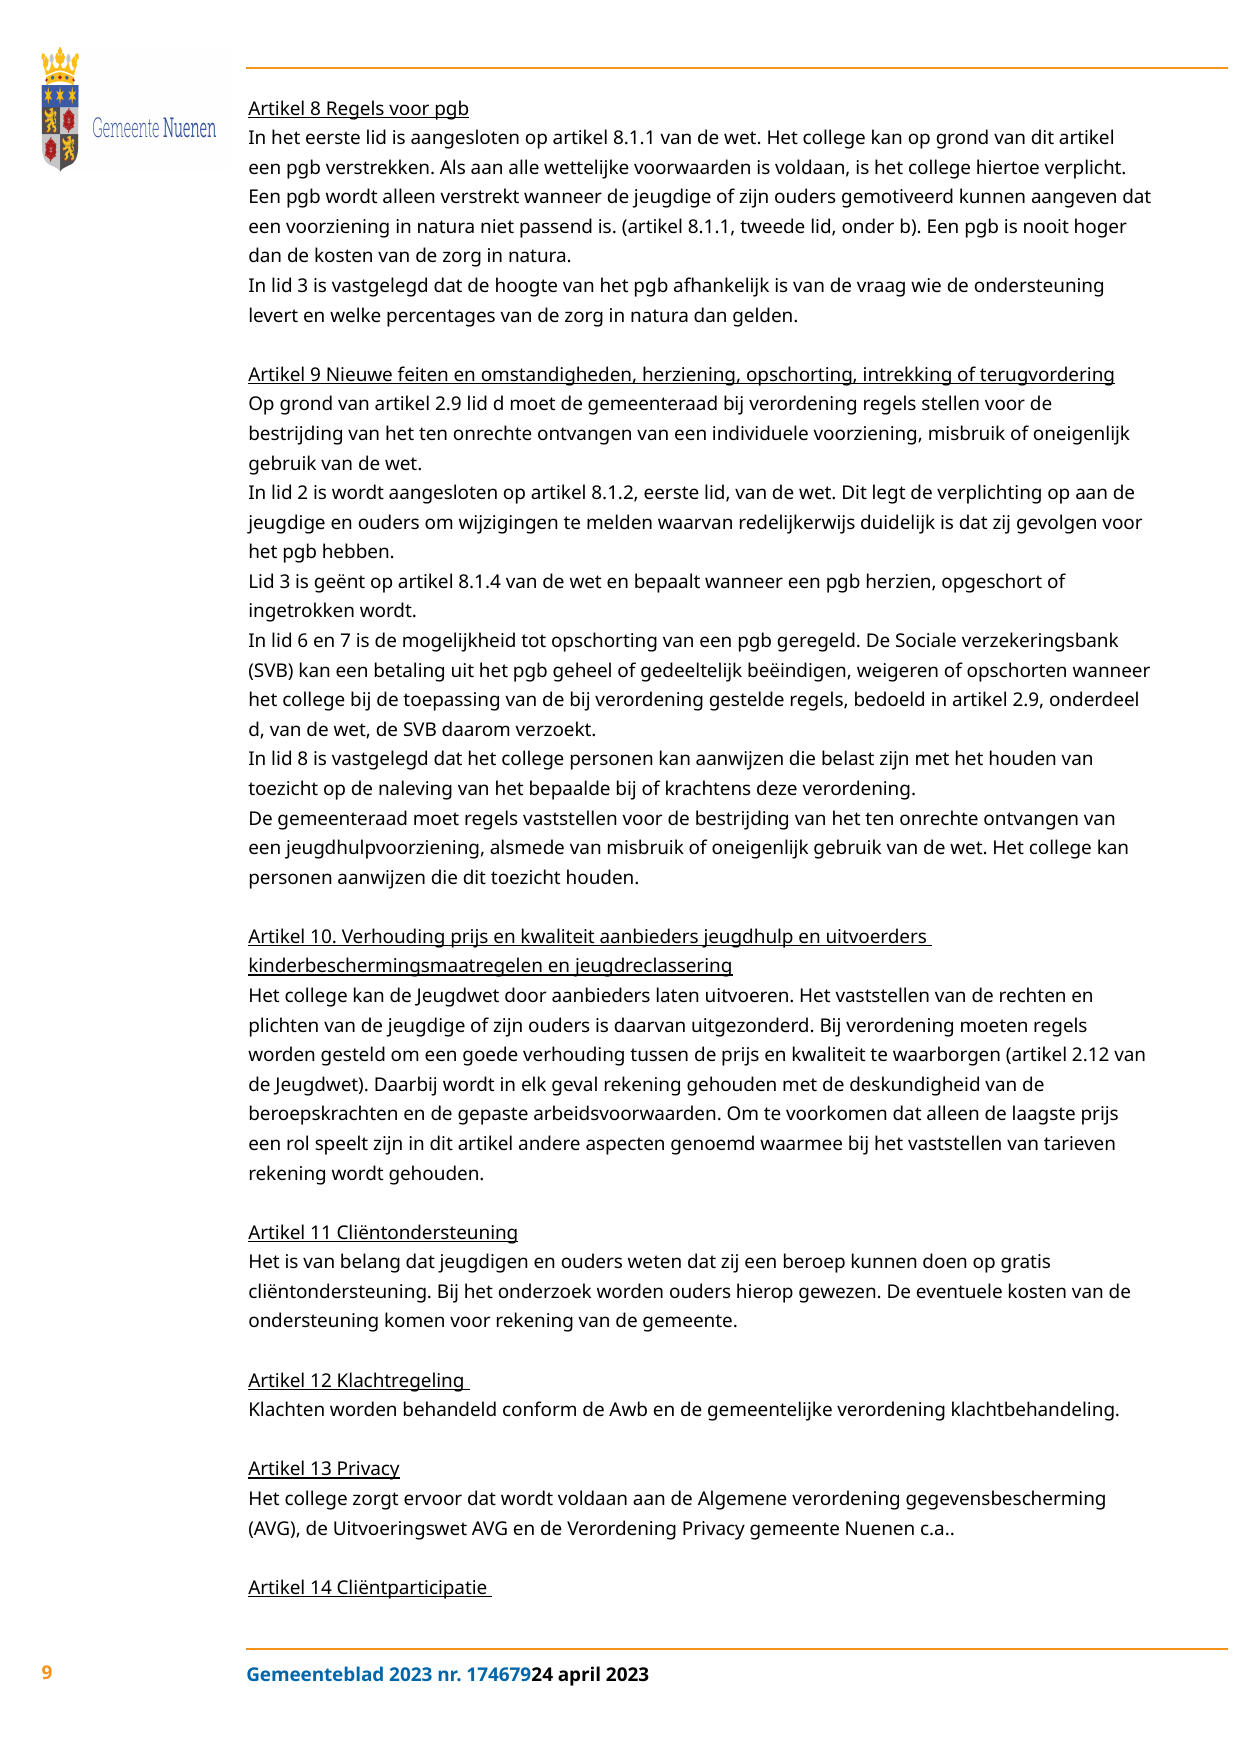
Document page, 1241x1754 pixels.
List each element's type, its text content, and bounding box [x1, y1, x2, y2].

text In lid 8 is vastgelegd dat het college personen kan aanwijzen die belast zijn met het houden van toezicht op de naleving van het bepaalde bij of krachtens deze verordening. [248, 746, 1152, 801]
text In lid 3 is vastgelegd dat de hoogte van het pgb afhankelijk is van de vraag wie de ondersteuning levert en welke percentages van de zorg in natura dan gelden. [248, 272, 1152, 328]
text Het is van belang dat jeugdigen en ouders weten dat zij een beroep kunnen doen op gratis cliëntondersteuning. Bij het onderzoek worden ouders hierop gewezen. De eventuele kosten van de ondersteuning komen voor rekening van de gemeente. [248, 1248, 1152, 1333]
text Artikel 10. Verhouding prijs en kwaliteit aanbieders jeugdhulp en uitvoerders kinderbeschermingsmaatregelen en jeugdreclassering [248, 923, 1152, 978]
text Op grond van artikel 2.9 lid d moet de gemeenteraad bij verordening regels stellen voor de bestrijding van het ten onrechte ontvangen van een individuele voorziening, misbruik of oneigenlijk gebruik van de wet. [248, 391, 1152, 476]
text De gemeenteraad moet regels vaststellen voor de bestrijding van het ten onrechte ontvangen van een jeugdhulpvoorziening, alsmede van misbruik of oneigenlijk gebruik van de wet. Het college kan personen aanwijzen die dit toezicht houden. [248, 805, 1152, 890]
text In lid 6 en 7 is de mogelijkheid tot opschorting van een pgb geregeld. De Sociale verzekeringsbank (SVB) kan een betaling uit het pgb geheel of gedeeltelijk beëindigen, weigeren of opschorten wanneer het college bij de toepassing van de bij verordening gestelde regels, bedoeld in artikel 2.9, onderdeel d, van de wet, de SVB daarom verzoekt. [248, 627, 1152, 742]
text Artikel 11 Cliëntondersteuning [248, 1219, 1152, 1245]
text Lid 3 is geënt op artikel 8.1.4 van de wet en bepaalt wanneer een pgb herzien, opgeschort of ingetrokken wordt. [248, 568, 1152, 623]
text In het eerste lid is aangesloten op artikel 8.1.1 van de wet. Het college kan op grond van dit artikel een pgb verstrekken. Als aan alle wettelijke voorwaarden is voldaan, is het college hiertoe verplicht. Een pgb wordt alleen verstrekt wanneer de jeugdige of zijn ouders gemotiveerd kunnen aangeven dat een voorziening in natura niet passend is. (artikel 8.1.1, tweede lid, onder b). Een pgb is nooit hoger dan de kosten van de zorg in natura. [248, 124, 1152, 268]
text Het college zorgt ervoor dat wordt voldaan aan de Algemene verordening gegevensbescherming (AVG), de Uitvoeringswet AVG en de Verordening Privacy gemeente Nuenen c.a.. [248, 1485, 1152, 1541]
text Klachten worden behandeld conform de Awb en de gemeentelijke verordening klachtbehandeling. [248, 1396, 1152, 1422]
text Artikel 8 Regels voor pgb [248, 95, 1152, 121]
text Artikel 13 Privacy [248, 1456, 1152, 1481]
picture [41, 47, 231, 172]
text In lid 2 is wordt aangesloten op artikel 8.1.2, eerste lid, van de wet. Dit legt de verplichting op aan de jeugdige en ouders om wijzigingen te melden waarvan redelijkerwijs duidelijk is dat zij gevolgen voor het pgb hebben. [248, 479, 1152, 564]
text Artikel 14 Cliëntparticipatie [248, 1574, 1152, 1600]
text Het college kan de Jeugdwet door aanbieders laten uitvoeren. Het vaststellen van de rechten en plichten van de jeugdige of zijn ouders is daarvan uitgezonderd. Bij verordening moeten regels worden gesteld om een goede verhouding tussen de prijs en kwaliteit te waarborgen (artikel 2.12 van de Jeugdwet). Daarbij wordt in elk geval rekening gehouden met de deskundigheid van de beroepskrachten en de gepaste arbeidsvoorwaarden. Om te voorkomen dat alleen de laagste prijs een rol speelt zijn in dit artikel andere aspecten genoemd waarmee bij het vaststellen van tarieven rekening wordt gehouden. [248, 982, 1152, 1186]
text Artikel 12 Klachtregeling [248, 1367, 1152, 1393]
text Artikel 9 Nieuwe feiten en omstandigheden, herziening, opschorting, intrekking of terugvordering [248, 361, 1152, 387]
